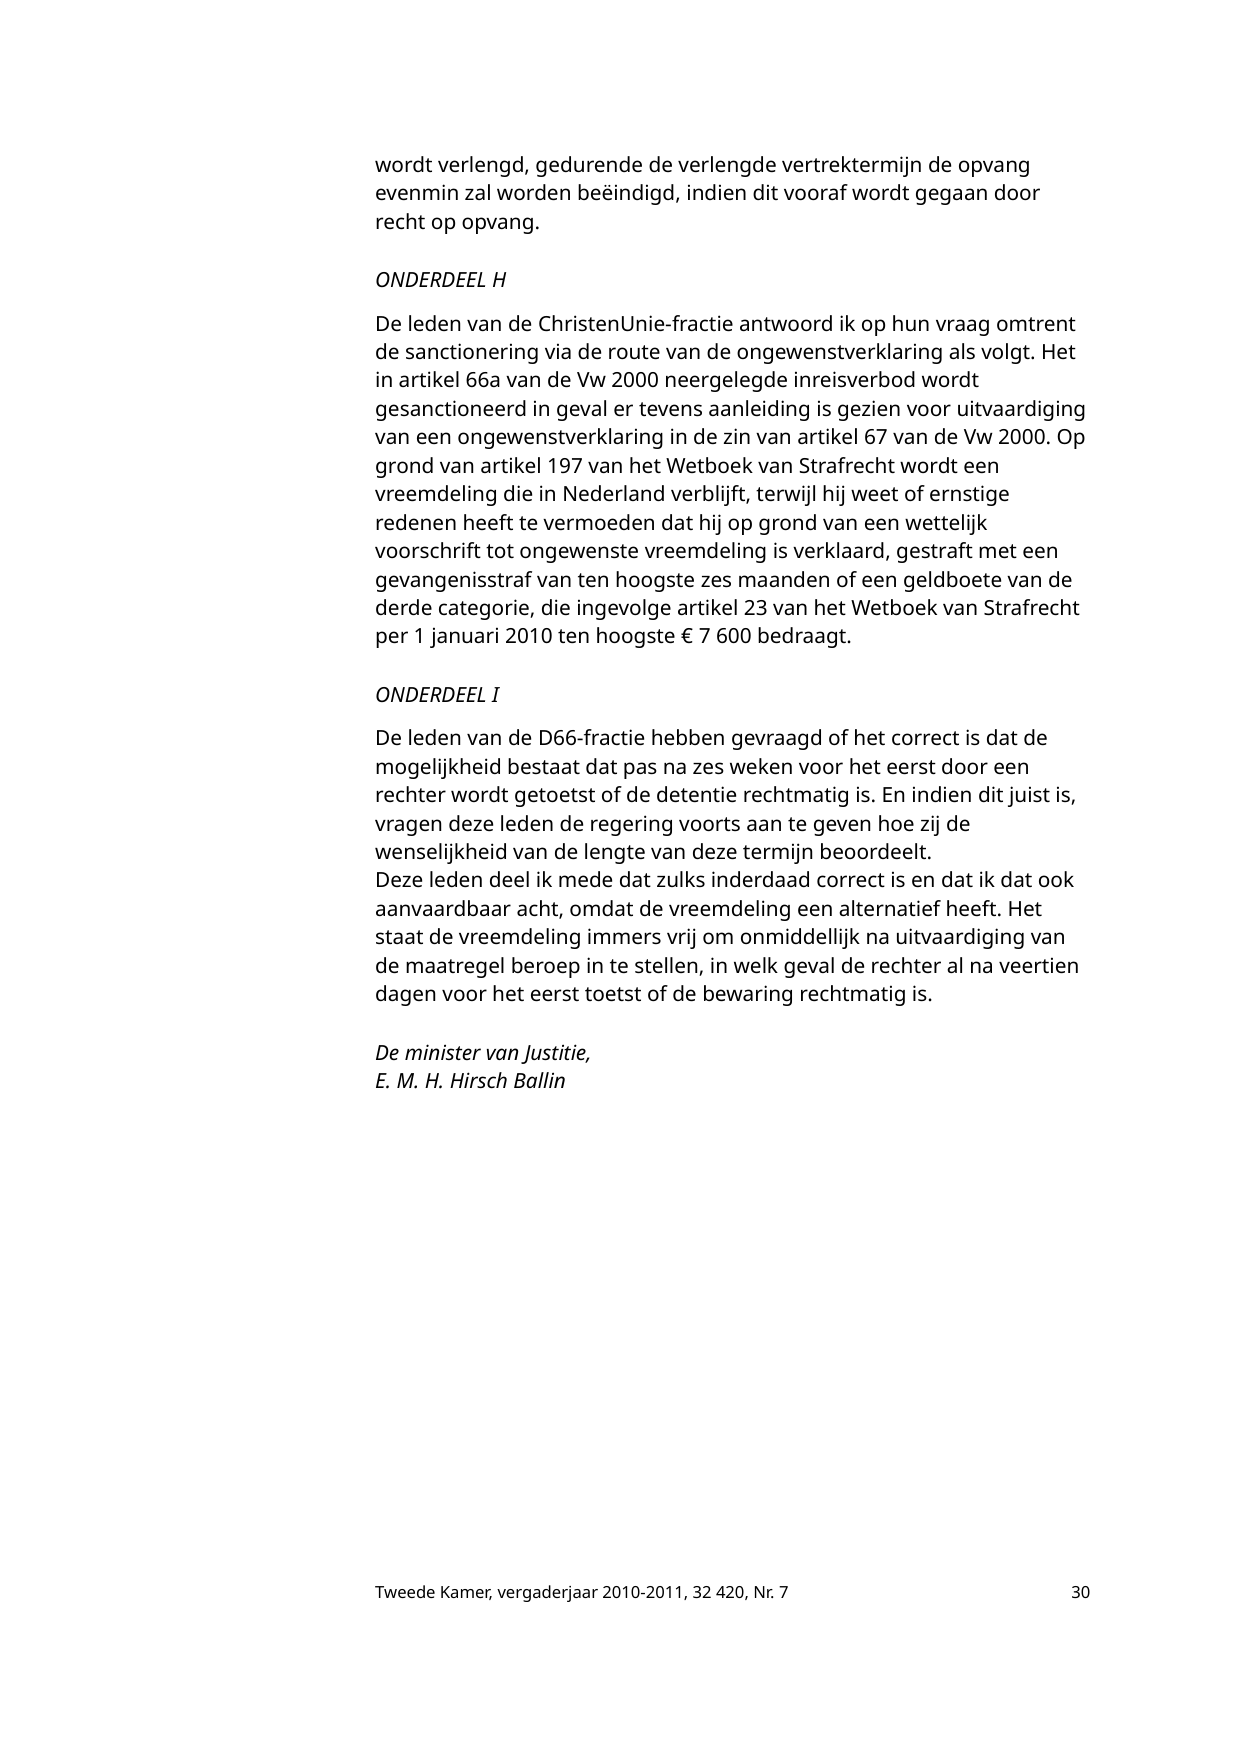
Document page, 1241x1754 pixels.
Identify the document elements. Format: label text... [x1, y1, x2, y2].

text De leden van de ChristenUnie-fractie antwoord ik op hun vraag omtrent de sanctionering via de route van de ongewenstverklaring als volgt. Het in artikel 66a van de Vw 2000 neergelegde inreisverbod wordt gesanctioneerd in geval er tevens aanleiding is gezien voor uitvaardiging van een ongewenstverklaring in de zin van artikel 67 van de Vw 2000. Op grond van artikel 197 van het Wetboek van Strafrecht wordt een vreemdeling die in Nederland verblijft, terwijl hij weet of ernstige redenen heeft te vermoeden dat hij op grond van een wettelijk voorschrift tot ongewenste vreemdeling is verklaard, gestraft met een gevangenisstraf van ten hoogste zes maanden of een geldboete van de derde categorie, die ingevolge artikel 23 van het Wetboek van Strafrecht per 1 januari 2010 ten hoogste € 7 600 bedraagt. [375, 309, 1090, 650]
text ONDERDEEL I [375, 680, 1090, 708]
text ONDERDEEL H [375, 265, 1090, 294]
text De leden van de D66-fractie hebben gevraagd of het correct is dat de mogelijkheid bestaat dat pas na zes weken voor het eerst door een rechter wordt getoetst of de detentie rechtmatig is. En indien dit juist is, vragen deze leden de regering voorts aan te geven hoe zij de wenselijkheid van de lengte van deze termijn beoordeelt. [375, 723, 1090, 866]
text wordt verlengd, gedurende de verlengde vertrektermijn de opvang evenmin zal worden beëindigd, indien dit vooraf wordt gegaan door recht op opvang. [375, 150, 1090, 235]
text Deze leden deel ik mede dat zulks inderdaad correct is en dat ik dat ook aanvaardbaar acht, omdat de vreemdeling een alternatief heeft. Het staat de vreemdeling immers vrij om onmiddellijk na uitvaardiging van de maatregel beroep in te stellen, in welk geval de rechter al na veertien dagen voor het eerst toetst of de bewaring rechtmatig is. [375, 866, 1090, 1008]
text De minister van Justitie, [375, 1038, 1090, 1066]
text E. M. H. Hirsch Ballin [375, 1066, 1090, 1095]
